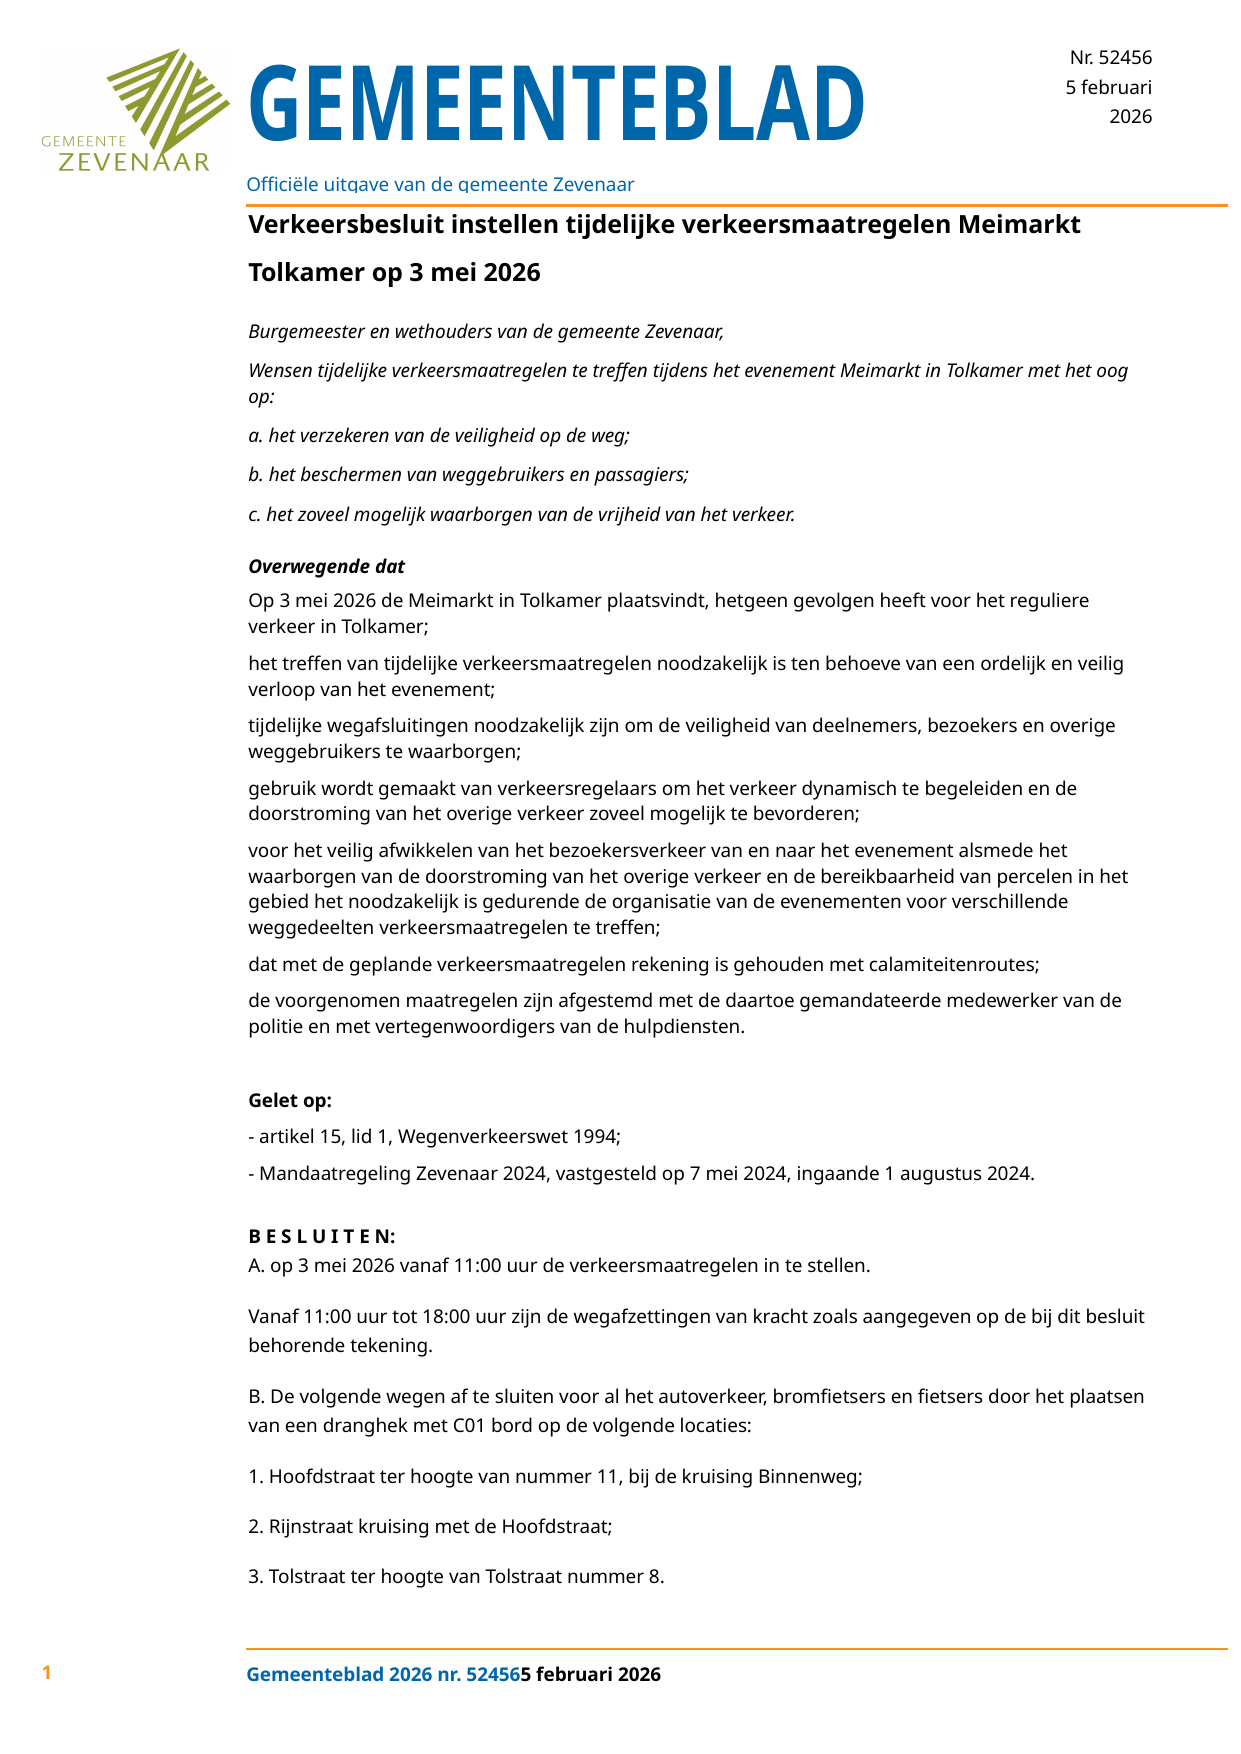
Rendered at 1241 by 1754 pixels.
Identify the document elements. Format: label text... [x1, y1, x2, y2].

text tijdelijke wegafsluitingen noodzakelijk zijn om de veiligheid van deelnemers, bezoekers en overige weggebruikers te waarborgen; [248, 712, 1152, 764]
text Overwegende dat [248, 553, 1152, 579]
text voor het veilig afwikkelen van het bezoekersverkeer van en naar het evenement alsmede het waarborgen van de doorstroming van het overige verkeer en de bereikbaarheid van percelen in het gebied het noodzakelijk is gedurende de organisatie van de evenementen voor verschillende weggedeelten verkeersmaatregelen te treffen; [248, 837, 1152, 940]
text B E S L U I T E N: [248, 1223, 1152, 1248]
text - Mandaatregeling Zevenaar 2024, vastgesteld op 7 mei 2024, ingaande 1 augustus 2024. [248, 1160, 1152, 1186]
text het treffen van tijdelijke verkeersmaatregelen noodzakelijk is ten behoeve van een ordelijk en veilig verloop van het evenement; [248, 650, 1152, 701]
picture [41, 47, 231, 172]
text A. op 3 mei 2026 vanaf 11:00 uur de verkeersmaatregelen in te stellen. [248, 1252, 1152, 1278]
text Burgemeester en wethouders van de gemeente Zevenaar, [248, 318, 1152, 344]
text - artikel 15, lid 1, Wegenverkeerswet 1994; [248, 1123, 1152, 1149]
text Op 3 mei 2026 de Meimarkt in Tolkamer plaatsvindt, hetgeen gevolgen heeft voor het reguliere verkeer in Tolkamer; [248, 588, 1152, 639]
text b. het beschermen van weggebruikers en passagiers; [248, 461, 1152, 487]
text 3. Tolstraat ter hoogte van Tolstraat nummer 8. [248, 1564, 1152, 1589]
text B. De volgende wegen af te sluiten voor al het autoverkeer, bromfietsers en fietsers door het plaatsen van een dranghek met C01 bord op de volgende locaties: [248, 1383, 1152, 1438]
text Vanaf 11:00 uur tot 18:00 uur zijn de wegafzettingen van kracht zoals aangegeven op de bij dit besluit behorende tekening. [248, 1303, 1152, 1358]
text de voorgenomen maatregelen zijn afgestemd met de daartoe gemandateerde medewerker van de politie en met vertegenwoordigers van de hulpdiensten. [248, 988, 1152, 1039]
text c. het zoveel mogelijk waarborgen van de vrijheid van het verkeer. [248, 501, 1152, 526]
text dat met de geplande verkeersmaatregelen rekening is gehouden met calamiteitenroutes; [248, 951, 1152, 977]
text 1. Hoofdstraat ter hoogte van nummer 11, bij de kruising Binnenweg; [248, 1463, 1152, 1488]
text Wensen tijdelijke verkeersmaatregelen te treffen tijdens het evenement Meimarkt in Tolkamer met het oog op: [248, 357, 1152, 409]
text Verkeersbesluit instellen tijdelijke verkeersmaatregelen Meimarkt Tolkamer op 3 mei 2026 [248, 207, 1152, 288]
text gebruik wordt gemaakt van verkeersregelaars om het verkeer dynamisch te begeleiden en de doorstroming van het overige verkeer zoveel mogelijk te bevorderen; [248, 775, 1152, 826]
text Gelet op: [248, 1087, 1152, 1112]
text 2. Rijnstraat kruising met de Hoofdstraat; [248, 1513, 1152, 1539]
text a. het verzekeren van de veiligheid op de weg; [248, 422, 1152, 448]
